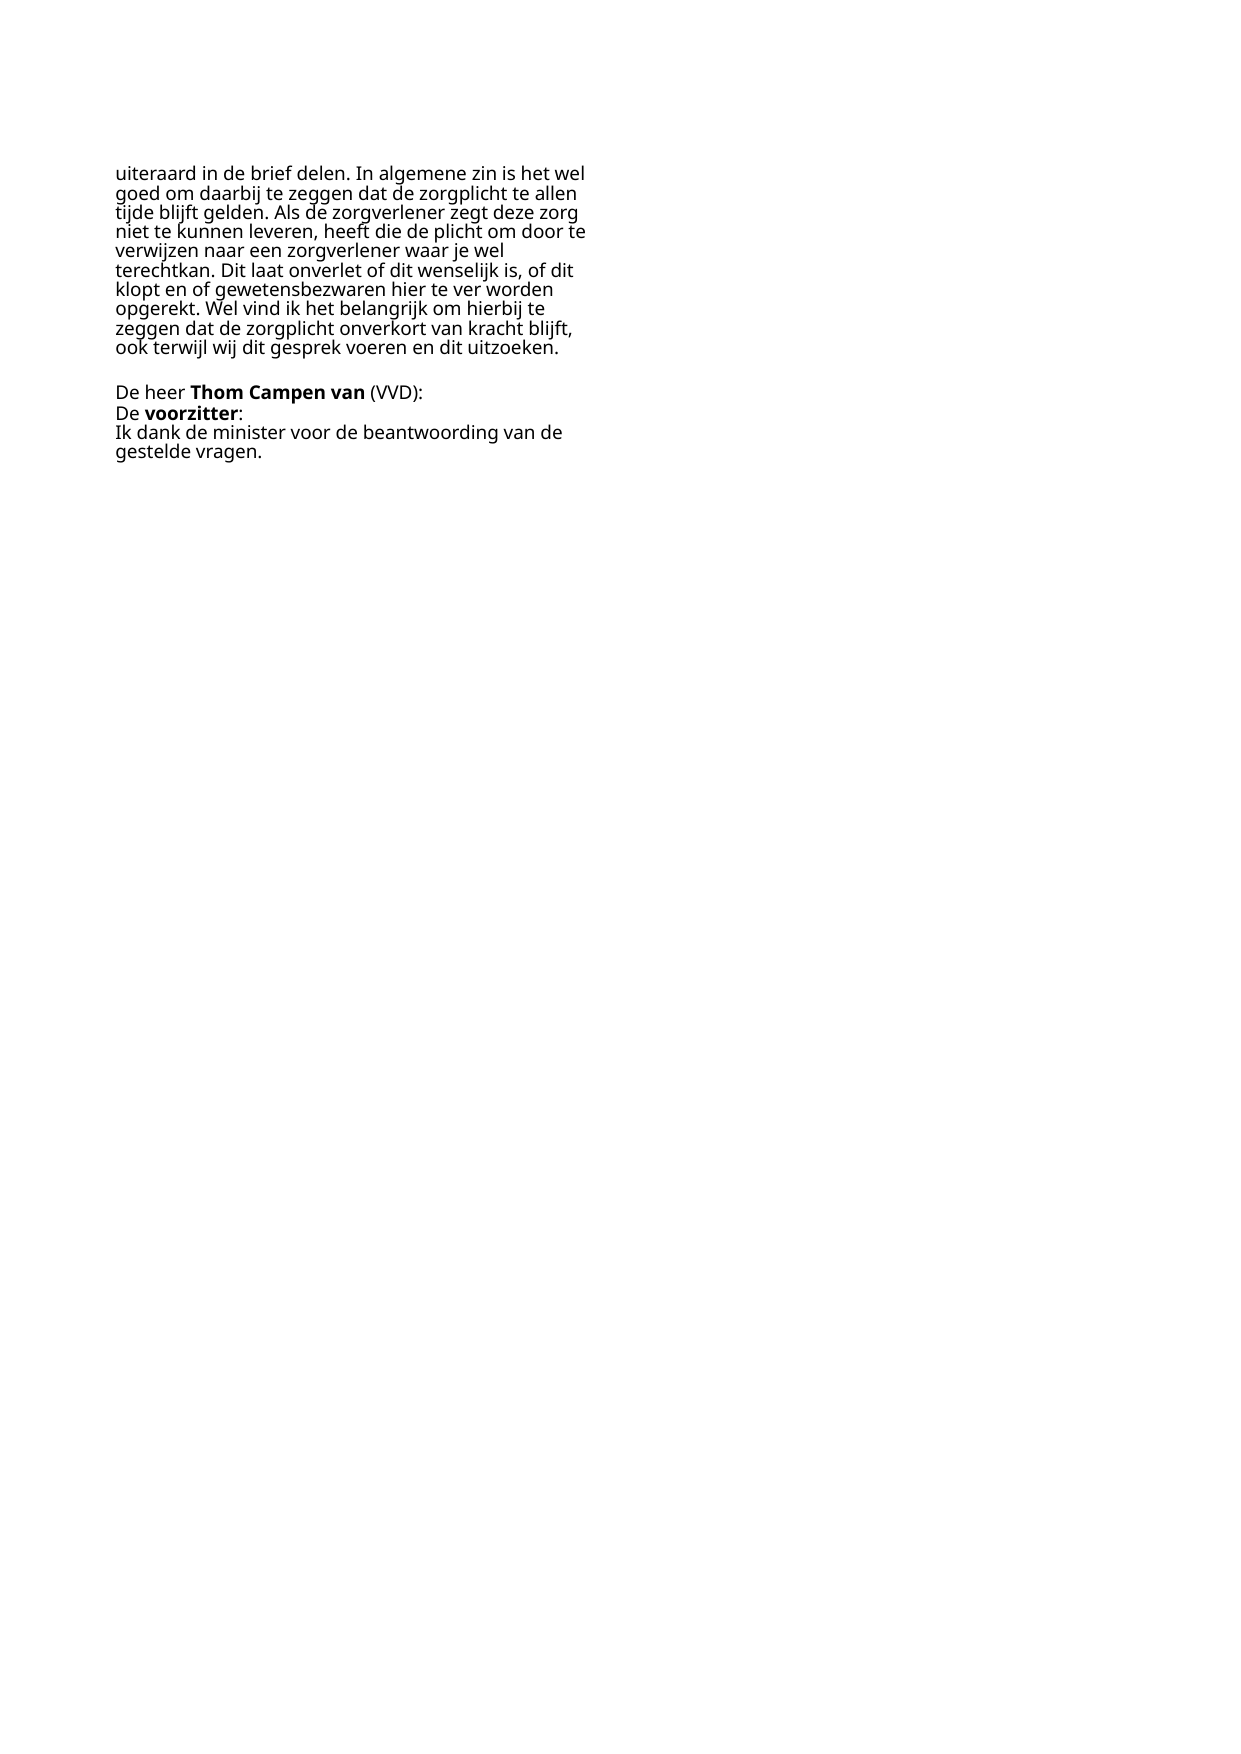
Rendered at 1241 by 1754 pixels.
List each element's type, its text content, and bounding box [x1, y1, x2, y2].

text De heer Thom Campen van (VVD): [115, 379, 605, 404]
text De voorzitter: [115, 404, 605, 424]
text uiteraard in de brief delen. In algemene zin is het wel goed om daarbij te zeggen dat de zorgplicht te allen tijde blijft gelden. Als de zorgverlener zegt deze zorg niet te kunnen leveren, heeft die de plicht om door te verwijzen naar een zorgverlener waar je wel terechtkan. Dit laat onverlet of dit wenselijk is, of dit klopt en of gewetensbezwaren hier te ver worden opgerekt. Wel vind ik het belangrijk om hierbij te zeggen dat de zorgplicht onverkort van kracht blijft, ook terwijl wij dit gesprek voeren en dit uitzoeken. [115, 165, 605, 358]
text Ik dank de minister voor de beantwoording van de gestelde vragen. [115, 424, 605, 462]
